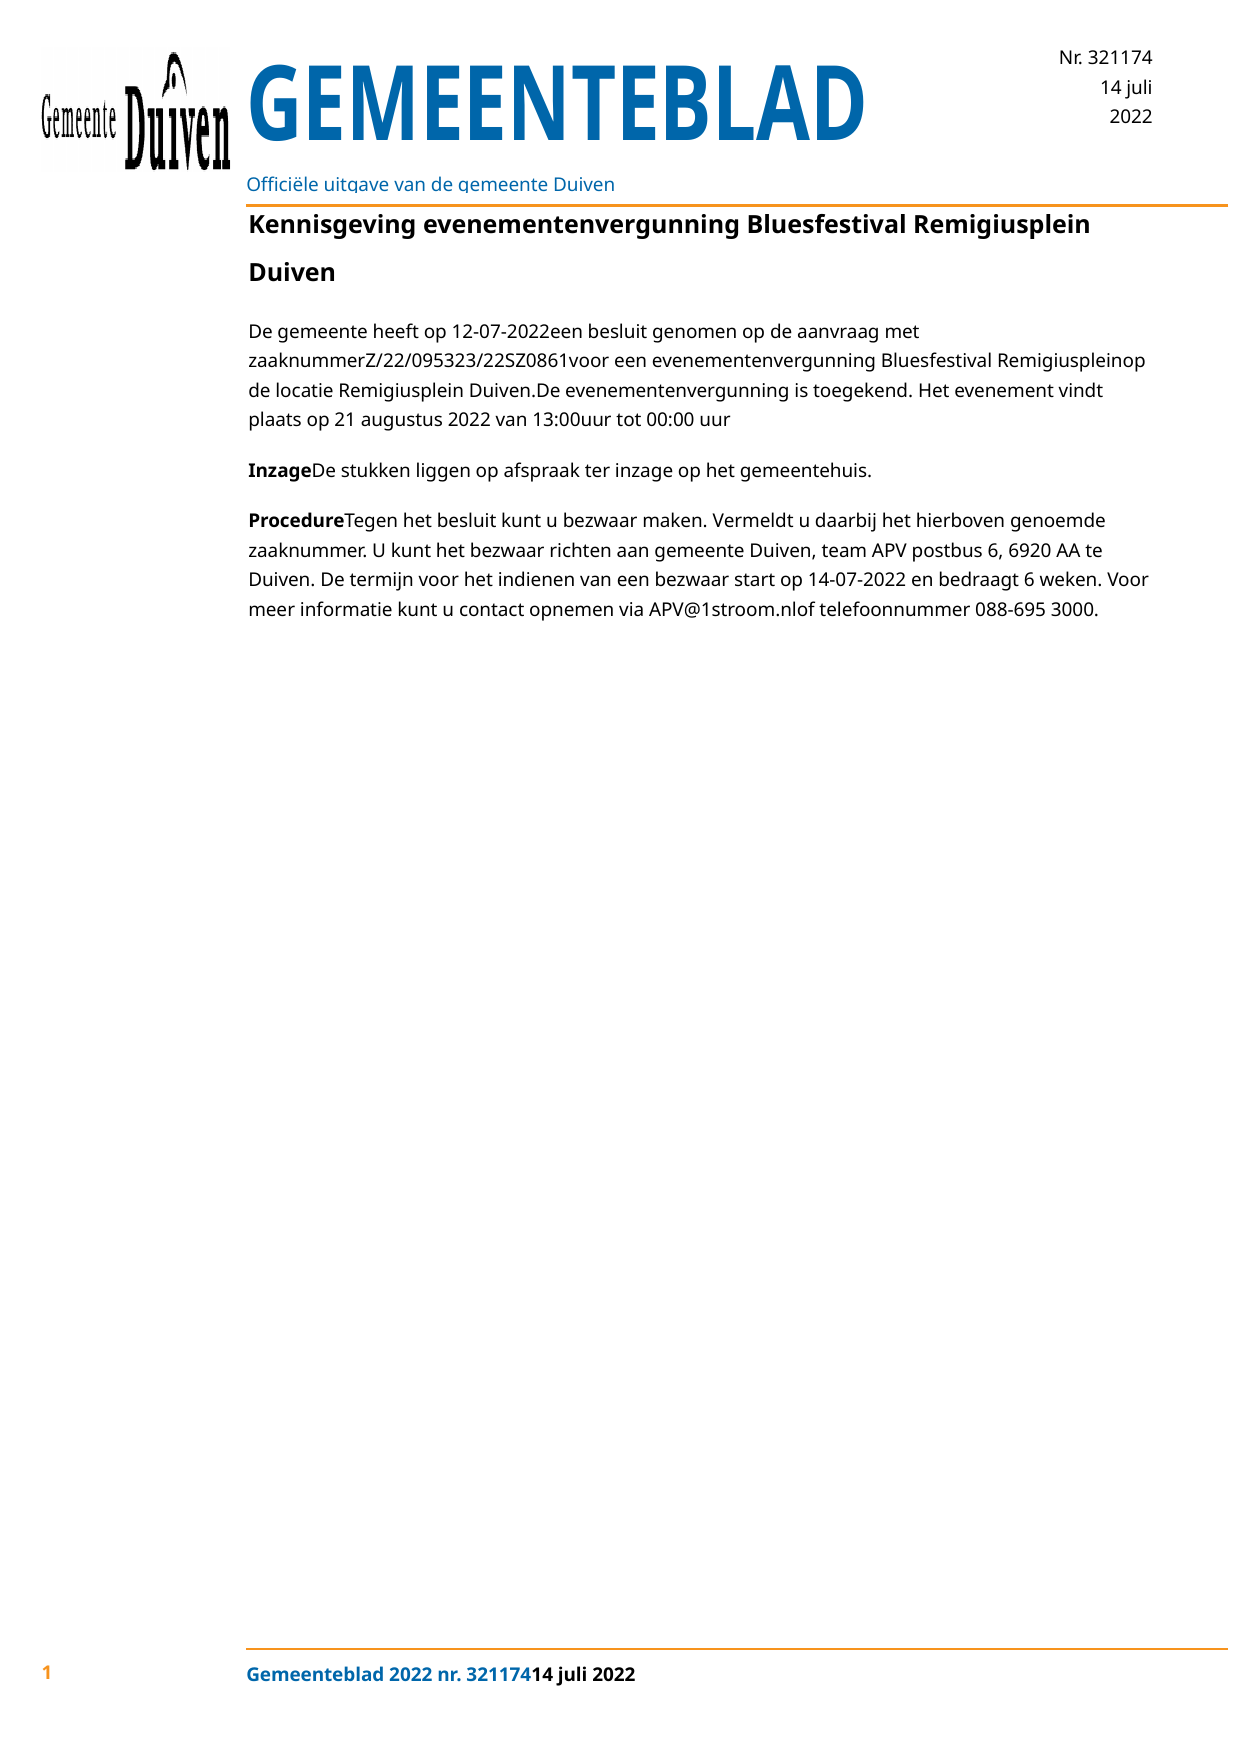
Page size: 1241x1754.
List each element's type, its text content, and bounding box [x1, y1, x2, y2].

text Kennisgeving evenementenvergunning Bluesfestival Remigiusplein Duiven [248, 207, 1152, 288]
text De gemeente heeft op 12-07-2022een besluit genomen op de aanvraag met zaaknummerZ/22/095323/22SZ0861voor een evenementenvergunning Bluesfestival Remigiuspleinop de locatie Remigiusplein Duiven.De evenementenvergunning is toegekend. Het evenement vindt plaats op 21 augustus 2022 van 13:00uur tot 00:00 uur [248, 318, 1152, 432]
picture [41, 47, 231, 172]
text ProcedureTegen het besluit kunt u bezwaar maken. Vermeldt u daarbij het hierboven genoemde zaaknummer. U kunt het bezwaar richten aan gemeente Duiven, team APV postbus 6, 6920 AA te Duiven. De termijn voor het indienen van een bezwaar start op 14-07-2022 en bedraagt 6 weken. Voor meer informatie kunt u contact opnemen via APV@1stroom.nlof telefoonnummer 088-695 3000. [248, 507, 1152, 622]
text InzageDe stukken liggen op afspraak ter inzage op het gemeentehuis. [248, 457, 1152, 483]
